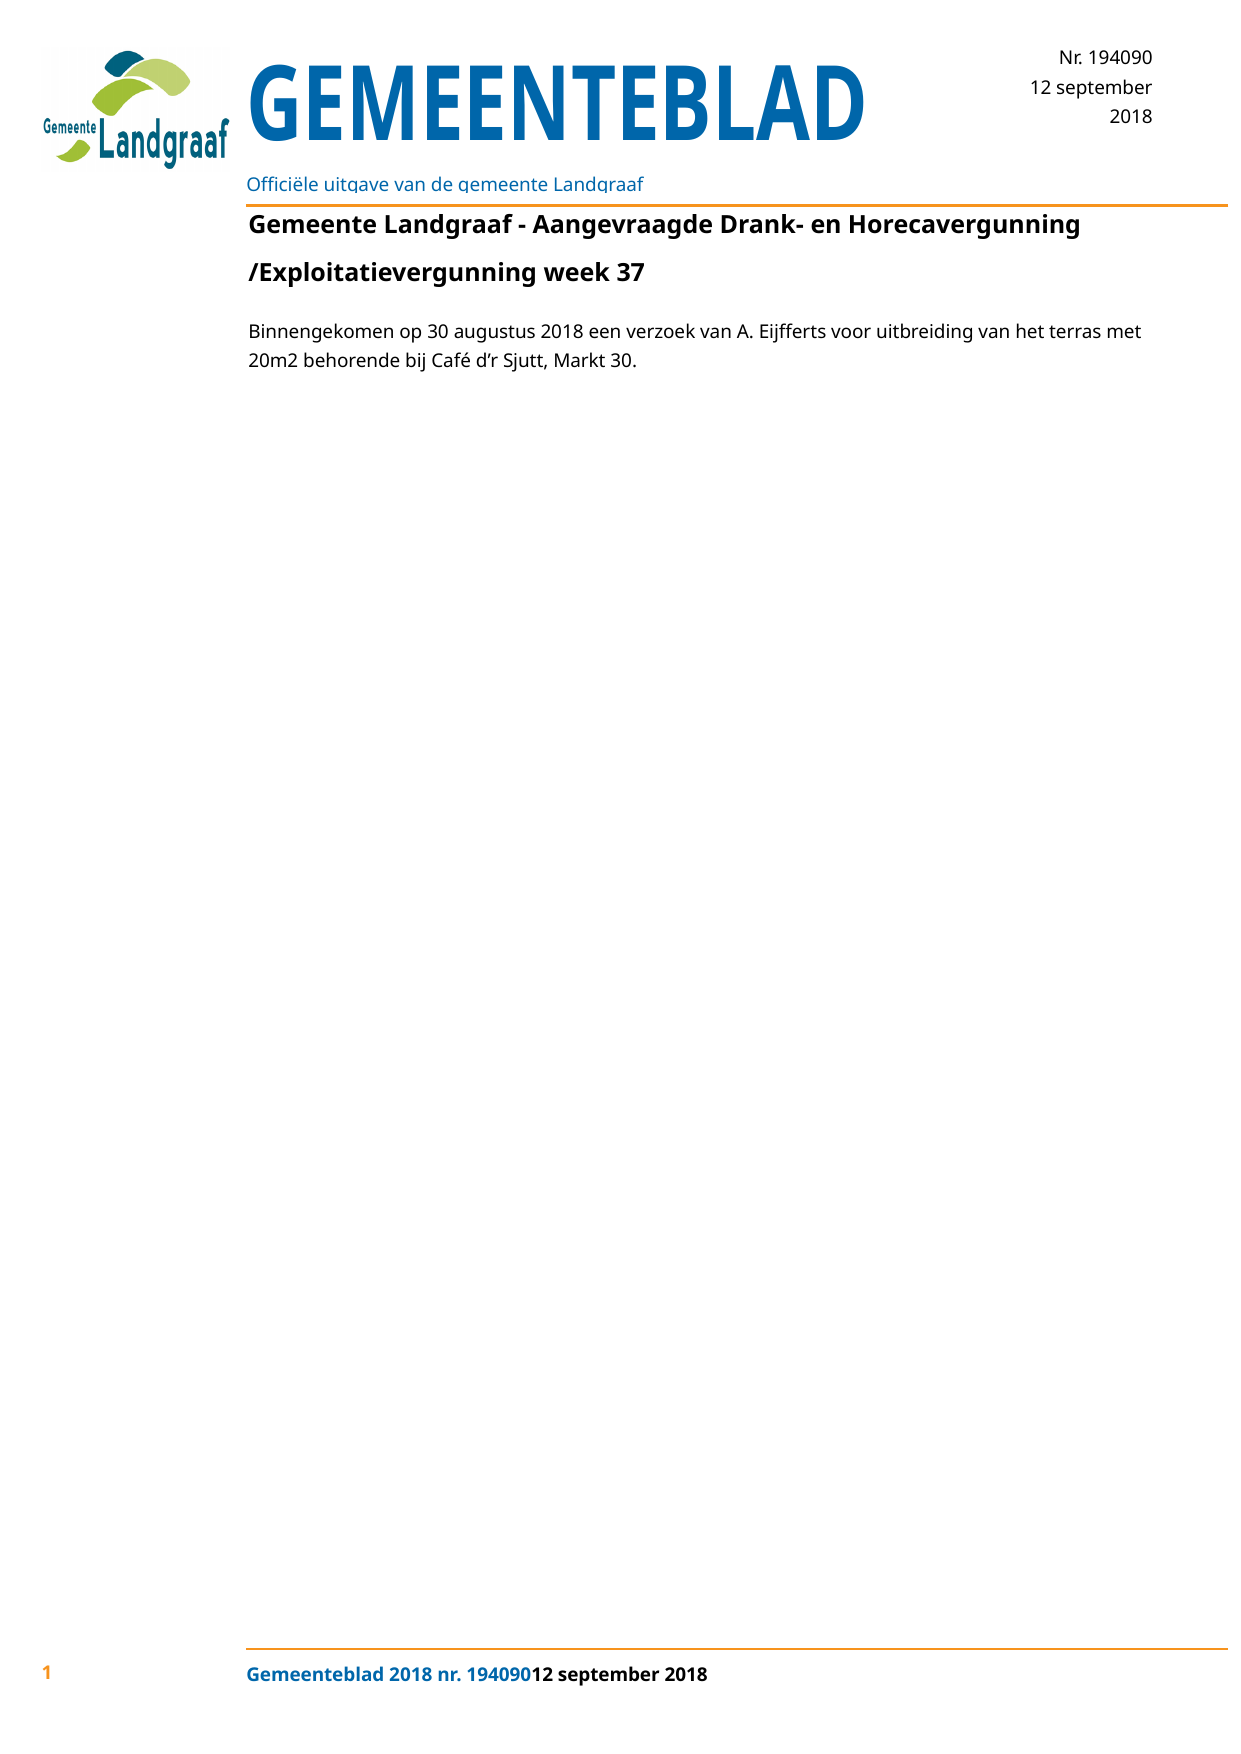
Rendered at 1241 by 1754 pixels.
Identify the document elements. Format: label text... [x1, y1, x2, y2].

text Binnengekomen op 30 augustus 2018 een verzoek van A. Eijfferts voor uitbreiding van het terras met 20m2 behorende bij Café d’r Sjutt, Markt 30. [248, 318, 1152, 373]
picture [41, 47, 231, 172]
text Gemeente Landgraaf - Aangevraagde Drank- en Horecavergunning /Exploitatievergunning week 37 [248, 207, 1152, 288]
